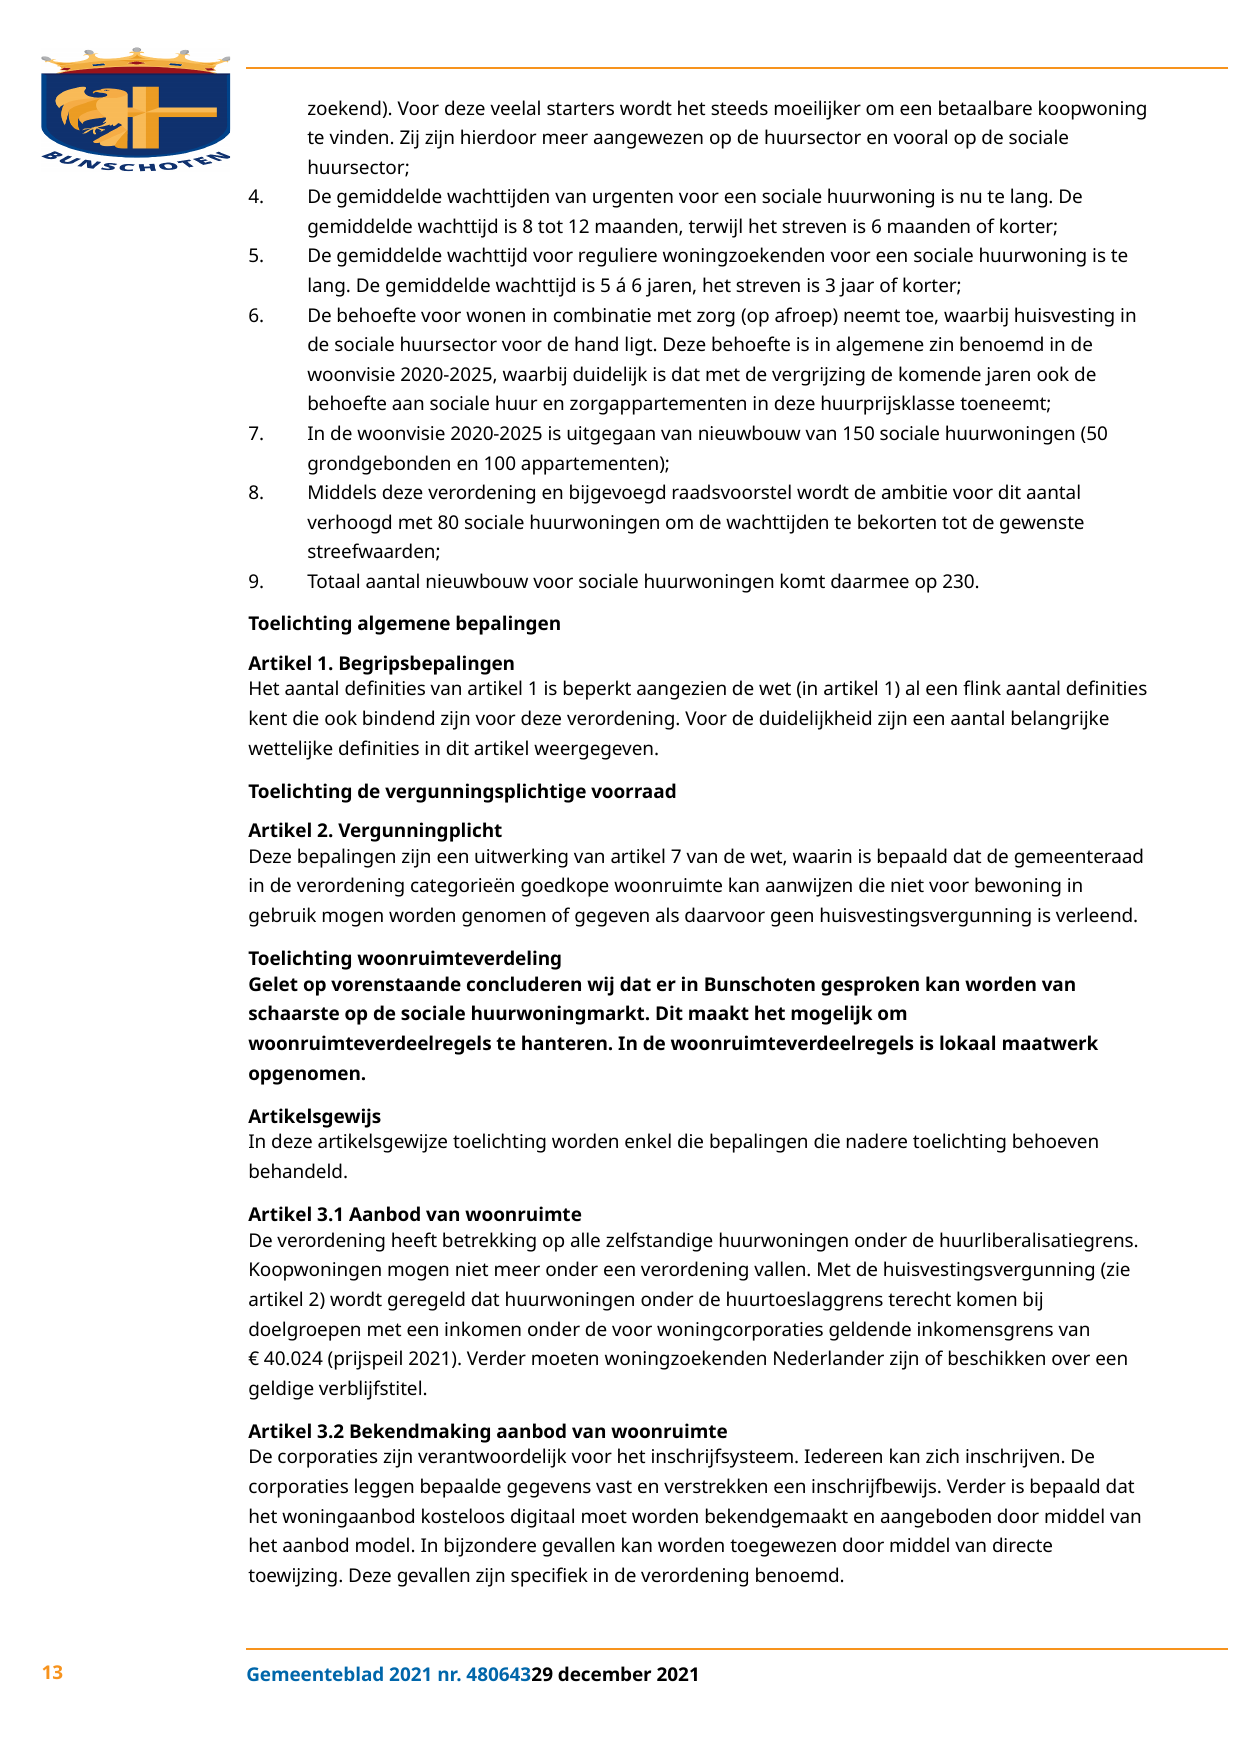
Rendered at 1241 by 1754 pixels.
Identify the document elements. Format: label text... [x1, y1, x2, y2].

text Toelichting de vergunningsplichtige voorraad [248, 778, 1152, 804]
text Toelichting woonruimteverdeling [248, 945, 1152, 971]
text De corporaties zijn verantwoordelijk voor het inschrijfsysteem. Iedereen kan zich inschrijven. De corporaties leggen bepaalde gegevens vast en verstrekken een inschrijfbewijs. Verder is bepaald dat het woningaanbod kosteloos digitaal moet worden bekendgemaakt en aangeboden door middel van het aanbod model. In bijzondere gevallen kan worden toegewezen door middel van directe toewijzing. Deze gevallen zijn specifiek in de verordening benoemd. [248, 1444, 1152, 1588]
text In deze artikelsgewijze toelichting worden enkel die bepalingen die nadere toelichting behoeven behandeld. [248, 1128, 1152, 1184]
text Gelet op vorenstaande concluderen wij dat er in Bunschoten gesproken kan worden van schaarste op de sociale huurwoningmarkt. Dit maakt het mogelijk om woonruimteverdeelregels te hanteren. In de woonruimteverdeelregels is lokaal maatwerk opgenomen. [248, 971, 1152, 1085]
text Toelichting algemene bepalingen [248, 611, 1152, 636]
picture [41, 47, 231, 172]
text Artikel 2. Vergunningplicht [248, 817, 1152, 843]
text De verordening heeft betrekking op alle zelfstandige huurwoningen onder de huurliberalisatiegrens. Koopwoningen mogen niet meer onder een verordening vallen. Met de huisvestingsvergunning (zie artikel 2) wordt geregeld dat huurwoningen onder de huurtoeslaggrens terecht komen bij doelgroepen met een inkomen onder de voor woningcorporaties geldende inkomensgrens van € 40.024 (prijspeil 2021). Verder moeten woningzoekenden Nederlander zijn of beschikken over een geldige verblijfstitel. [248, 1227, 1152, 1401]
text Artikelsgewijs [248, 1103, 1152, 1128]
text Artikel 3.1 Aanbod van woonruimte [248, 1201, 1152, 1227]
table_header zoekend). Voor deze veelal starters wordt het steeds moeilijker om een betaalbare koopwoning te vinden. Zij zijn hierdoor meer aangewezen op de huursector en vooral op de sociale huursector; De gemiddelde wachttijden van urgenten voor een sociale huurwoning is nu te lang. De gemiddelde wachttijd is 8 tot 12 maanden, terwijl het streven is 6 maanden of korter; De gemiddelde wachttijd voor reguliere woningzoekenden voor een sociale huurwoning is te lang. De gemiddelde wachttijd is 5 á 6 jaren, het streven is 3 jaar of korter; De behoefte voor wonen in combinatie met zorg (op afroep) neemt toe, waarbij huisvesting in de sociale huursector voor de hand ligt. Deze behoefte is in algemene zin benoemd in de woonvisie 2020-2025, waarbij duidelijk is dat met de vergrijzing de komende jaren ook de behoefte aan sociale huur en zorgappartementen in deze huurprijsklasse toeneemt; In de woonvisie 2020-2025 is uitgegaan van nieuwbouw van 150 sociale huurwoningen (50 grondgebonden en 100 appartementen); Middels deze verordening en bijgevoegd raadsvoorstel wordt de ambitie voor dit aantal verhoogd met 80 sociale huurwoningen om de wachttijden te bekorten tot de gewenste streefwaarden; Totaal aantal nieuwbouw voor sociale huurwoningen komt daarmee op 230. [248, 95, 1152, 594]
text Artikel 1. Begripsbepalingen [248, 650, 1152, 676]
text Het aantal definities van artikel 1 is beperkt aangezien de wet (in artikel 1) al een flink aantal definities kent die ook bindend zijn voor deze verordening. Voor de duidelijkheid zijn een aantal belangrijke wettelijke definities in dit artikel weergegeven. [248, 676, 1152, 761]
text Deze bepalingen zijn een uitwerking van artikel 7 van de wet, waarin is bepaald dat de gemeenteraad in de verordening categorieën goedkope woonruimte kan aanwijzen die niet voor bewoning in gebruik mogen worden genomen of gegeven als daarvoor geen huisvestingsvergunning is verleend. [248, 843, 1152, 928]
text Artikel 3.2 Bekendmaking aanbod van woonruimte [248, 1418, 1152, 1444]
